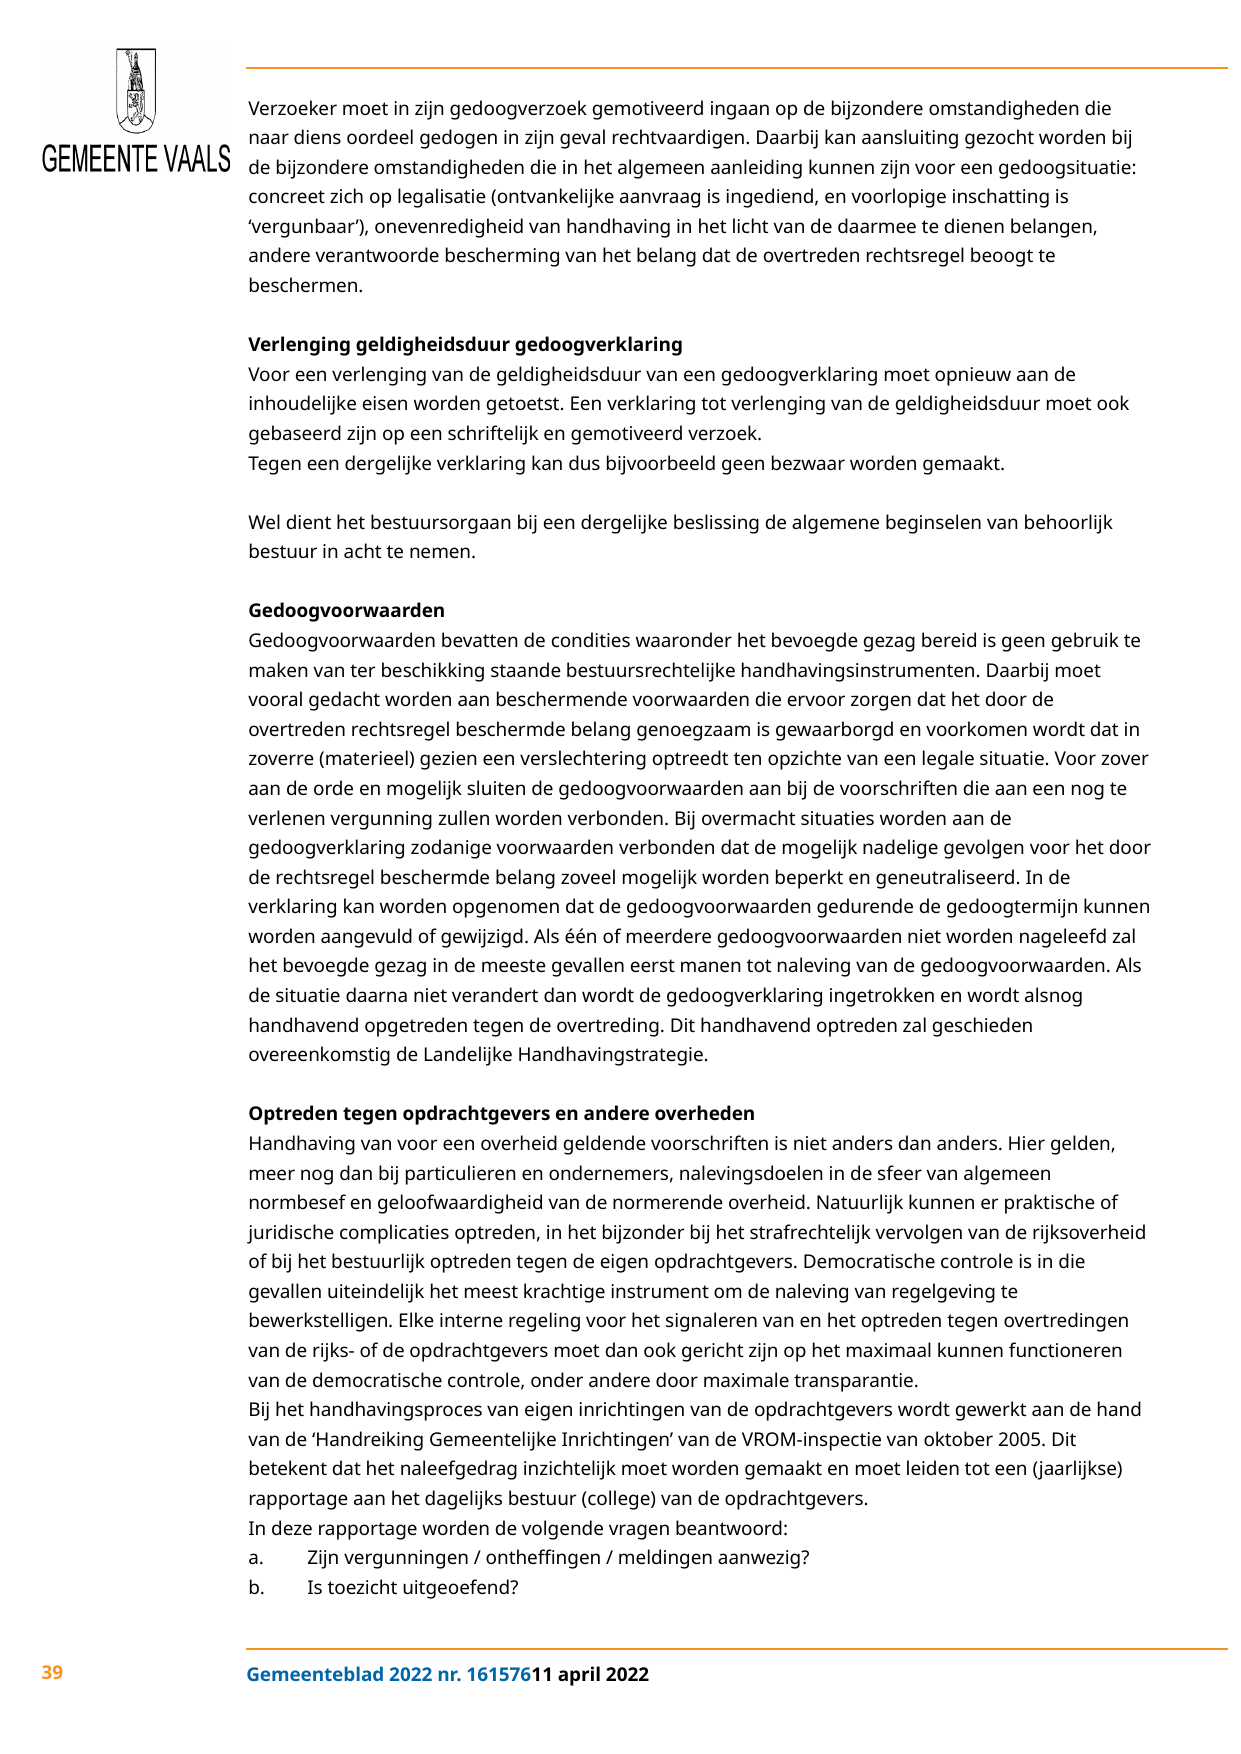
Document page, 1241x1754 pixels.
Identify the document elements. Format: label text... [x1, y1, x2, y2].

text Bij het handhavingsproces van eigen inrichtingen van de opdrachtgevers wordt gewerkt aan de hand van de ‘Handreiking Gemeentelijke Inrichtingen’ van de VROM-inspectie van oktober 2005. Dit betekent dat het naleefgedrag inzichtelijk moet worden gemaakt en moet leiden tot een (jaarlijkse) rapportage aan het dagelijks bestuur (college) van de opdrachtgevers. [248, 1396, 1152, 1511]
text Tegen een dergelijke verklaring kan dus bijvoorbeeld geen bezwaar worden gemaakt. [248, 450, 1152, 476]
text Optreden tegen opdrachtgevers en andere overheden [248, 1101, 1152, 1126]
list Is toezicht uitgeoefend? [248, 1574, 1152, 1600]
list Zijn vergunningen / ontheffingen / meldingen aanwezig? [248, 1544, 1152, 1570]
text Verzoeker moet in zijn gedoogverzoek gemotiveerd ingaan op de bijzondere omstandigheden die naar diens oordeel gedogen in zijn geval rechtvaardigen. Daarbij kan aansluiting gezocht worden bij de bijzondere omstandigheden die in het algemeen aanleiding kunnen zijn voor een gedoogsituatie: concreet zich op legalisatie (ontvankelijke aanvraag is ingediend, en voorlopige inschatting is ‘vergunbaar’), onevenredigheid van handhaving in het licht van de daarmee te dienen belangen, andere verantwoorde bescherming van het belang dat de overtreden rechtsregel beoogt te beschermen. [248, 95, 1152, 298]
text Verlenging geldigheidsduur gedoogverklaring [248, 331, 1152, 357]
text Handhaving van voor een overheid geldende voorschriften is niet anders dan anders. Hier gelden, meer nog dan bij particulieren en ondernemers, nalevingsdoelen in de sfeer van algemeen normbesef en geloofwaardigheid van de normerende overheid. Natuurlijk kunnen er praktische of juridische complicaties optreden, in het bijzonder bij het strafrechtelijk vervolgen van de rijksoverheid of bij het bestuurlijk optreden tegen de eigen opdrachtgevers. Democratische controle is in die gevallen uiteindelijk het meest krachtige instrument om de naleving van regelgeving te bewerkstelligen. Elke interne regeling voor het signaleren van en het optreden tegen overtredingen van de rijks- of de opdrachtgevers moet dan ook gericht zijn op het maximaal kunnen functioneren van de democratische controle, onder andere door maximale transparantie. [248, 1130, 1152, 1393]
text Gedoogvoorwaarden [248, 598, 1152, 623]
text Gedoogvoorwaarden bevatten de condities waaronder het bevoegde gezag bereid is geen gebruik te maken van ter beschikking staande bestuursrechtelijke handhavingsinstrumenten. Daarbij moet vooral gedacht worden aan beschermende voorwaarden die ervoor zorgen dat het door de overtreden rechtsregel beschermde belang genoegzaam is gewaarborgd en voorkomen wordt dat in zoverre (materieel) gezien een verslechtering optreedt ten opzichte van een legale situatie. Voor zover aan de orde en mogelijk sluiten de gedoogvoorwaarden aan bij de voorschriften die aan een nog te verlenen vergunning zullen worden verbonden. Bij overmacht situaties worden aan de gedoogverklaring zodanige voorwaarden verbonden dat de mogelijk nadelige gevolgen voor het door de rechtsregel beschermde belang zoveel mogelijk worden beperkt en geneutraliseerd. In de verklaring kan worden opgenomen dat de gedoogvoorwaarden gedurende de gedoogtermijn kunnen worden aangevuld of gewijzigd. Als één of meerdere gedoogvoorwaarden niet worden nageleefd zal het bevoegde gezag in de meeste gevallen eerst manen tot naleving van de gedoogvoorwaarden. Als de situatie daarna niet verandert dan wordt de gedoogverklaring ingetrokken en wordt alsnog handhavend opgetreden tegen de overtreding. Dit handhavend optreden zal geschieden overeenkomstig de Landelijke Handhavingstrategie. [248, 627, 1152, 1067]
text Wel dient het bestuursorgaan bij een dergelijke beslissing de algemene beginselen van behoorlijk bestuur in acht te nemen. [248, 509, 1152, 564]
text In deze rapportage worden de volgende vragen beantwoord: [248, 1515, 1152, 1541]
picture [41, 47, 231, 172]
text Voor een verlenging van de geldigheidsduur van een gedoogverklaring moet opnieuw aan de inhoudelijke eisen worden getoetst. Een verklaring tot verlenging van de geldigheidsduur moet ook gebaseerd zijn op een schriftelijk en gemotiveerd verzoek. [248, 361, 1152, 446]
